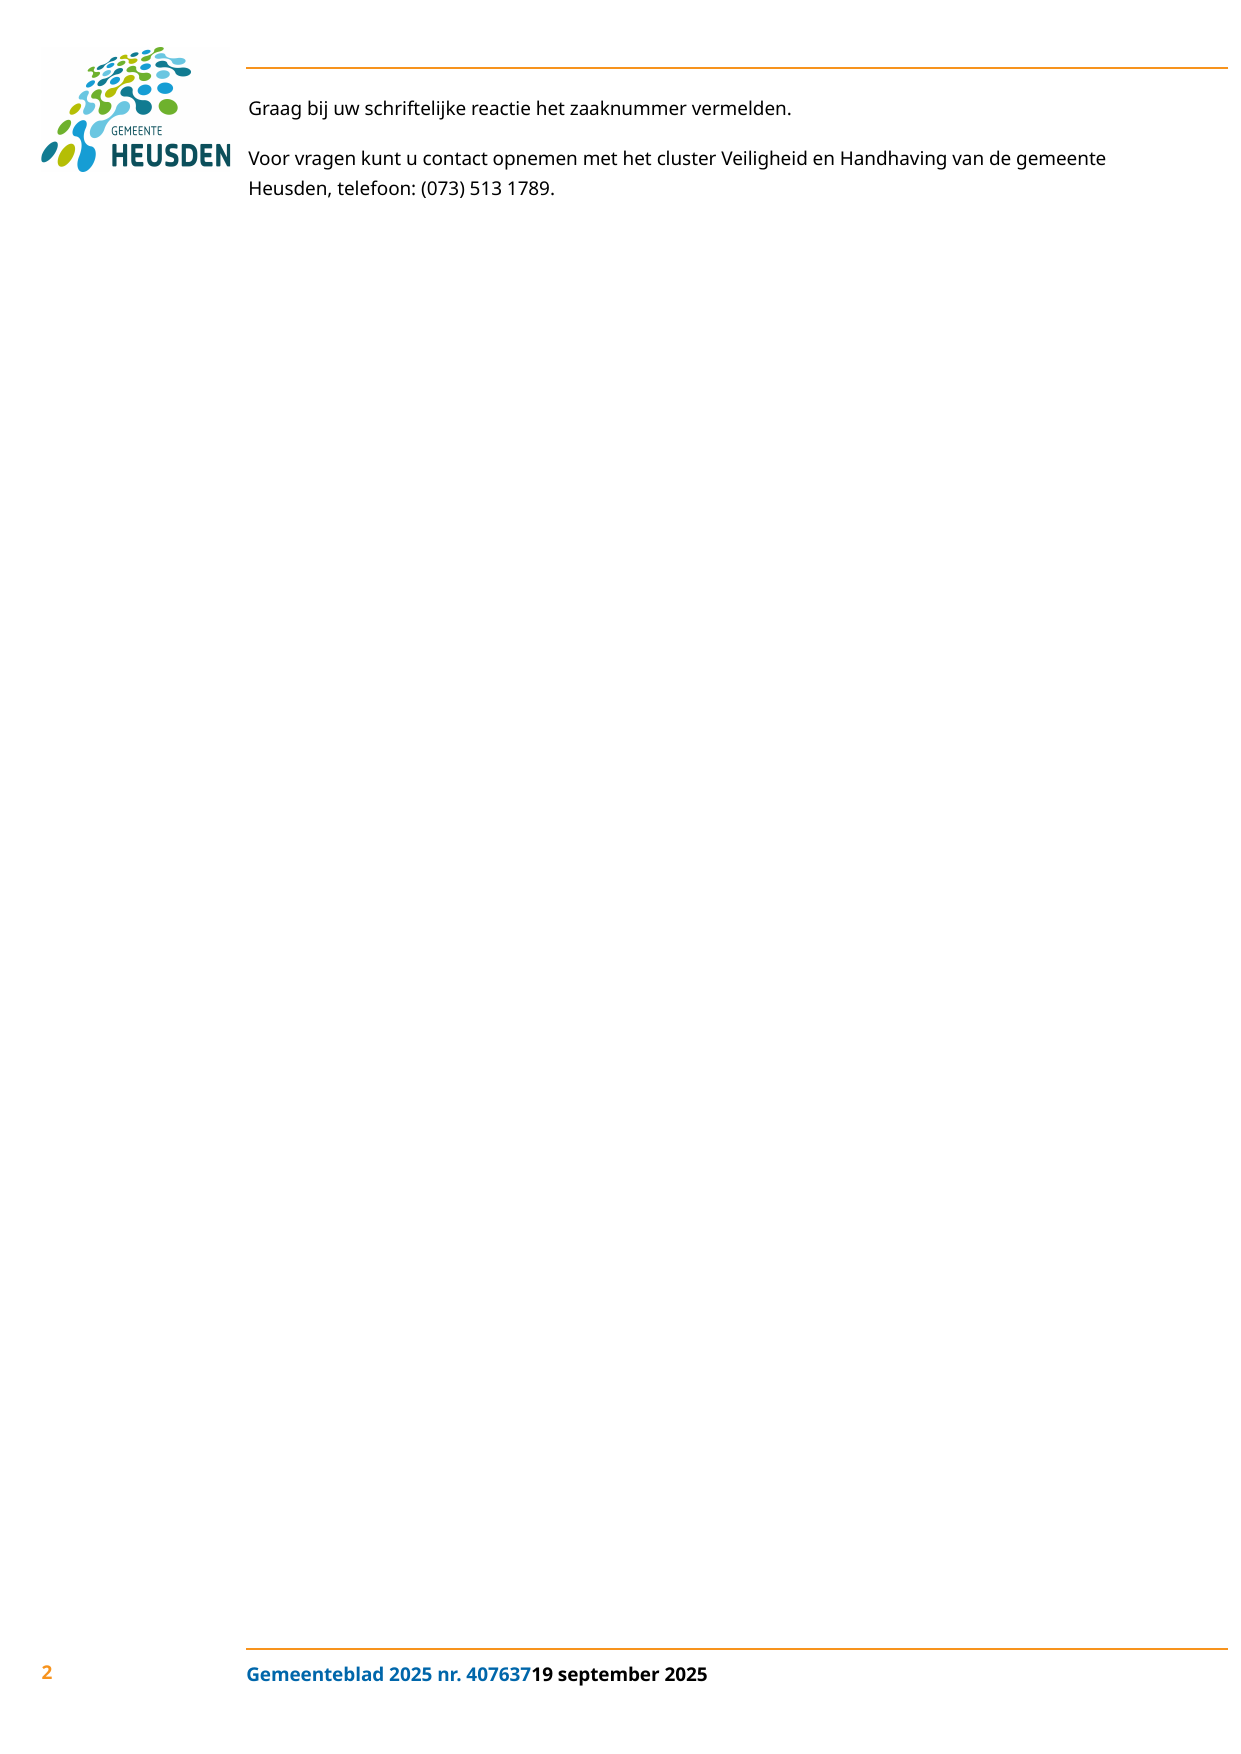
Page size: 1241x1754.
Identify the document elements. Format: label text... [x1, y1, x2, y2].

text Graag bij uw schriftelijke reactie het zaaknummer vermelden. [248, 95, 1152, 121]
text Voor vragen kunt u contact opnemen met het cluster Veiligheid en Handhaving van de gemeente Heusden, telefoon: (073) 513 1789. [248, 145, 1152, 201]
picture [41, 47, 231, 172]
